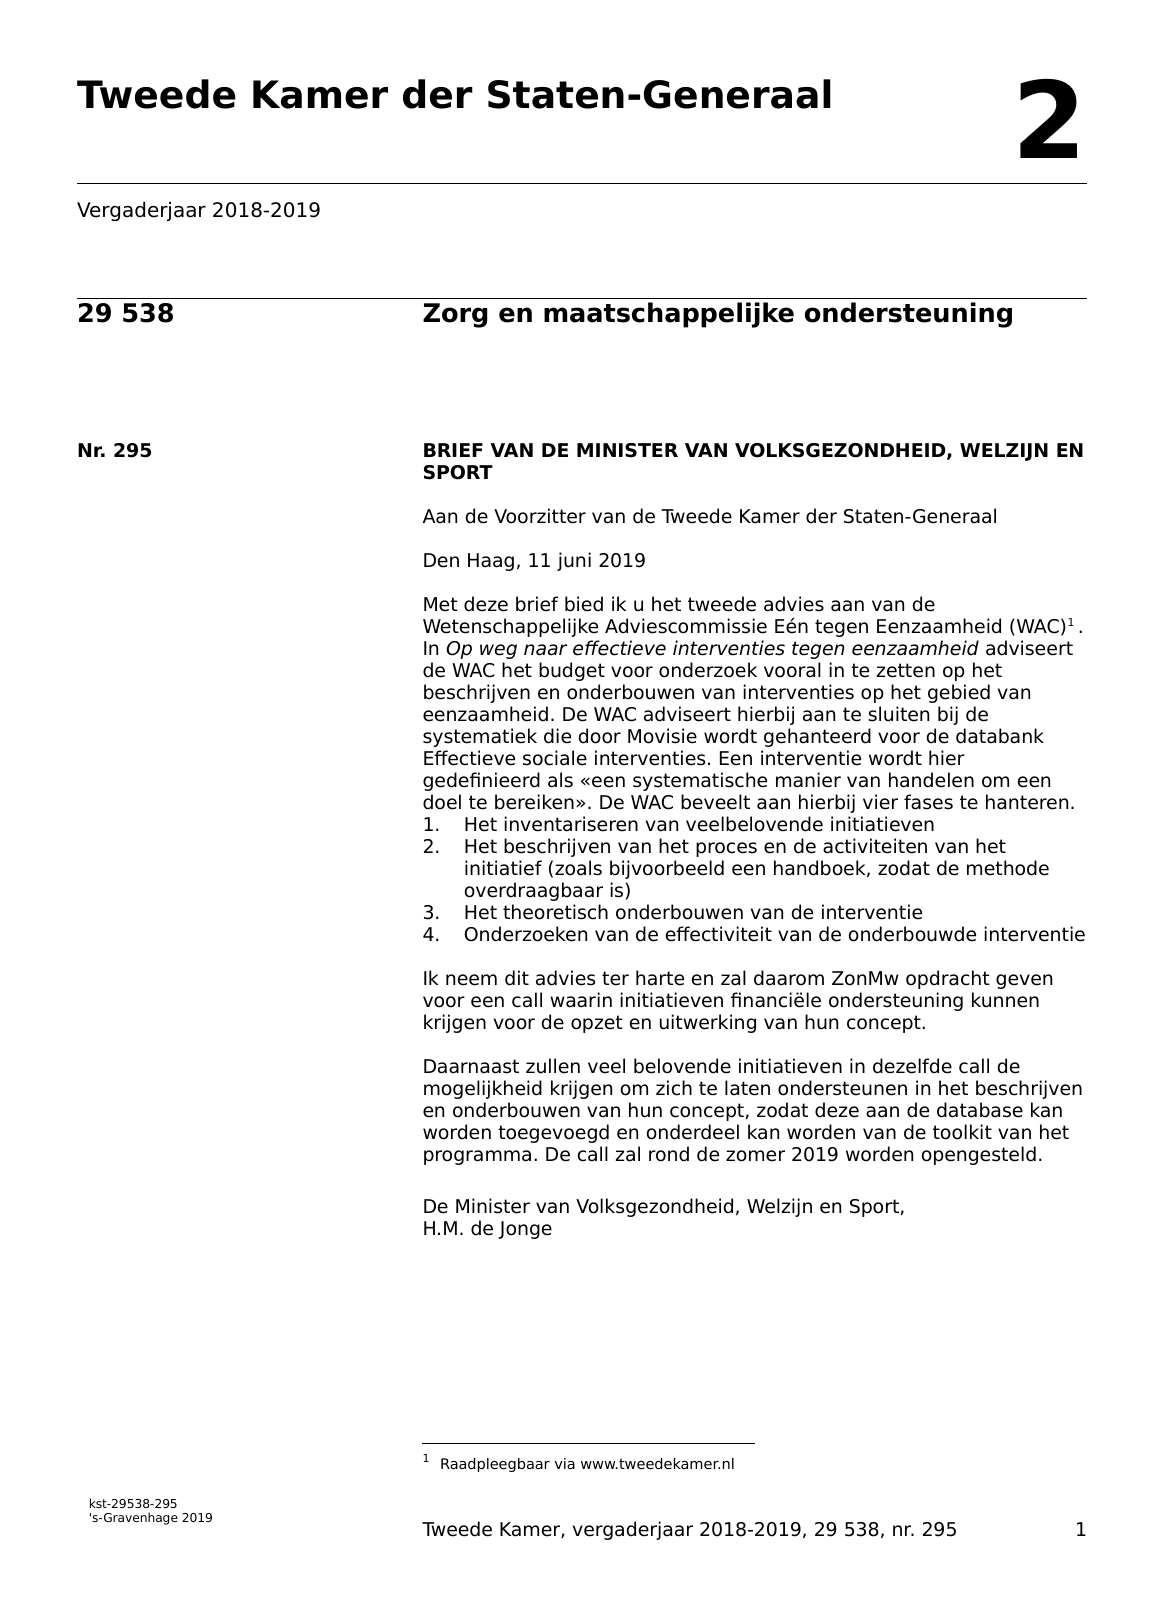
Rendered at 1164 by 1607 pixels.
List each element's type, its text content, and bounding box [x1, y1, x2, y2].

text 1. Het inventariseren van veelbelovende initiatieven [422, 814, 1087, 836]
text kst-29538-295 [88, 1497, 323, 1511]
table_cell Vergaderjaar 2018-2019 [77, 184, 1087, 298]
table_header Tweede Kamer der Staten-Generaal [77, 59, 886, 183]
text De Minister van Volksgezondheid, Welzijn en Sport, H.M. de Jonge [422, 1196, 1087, 1240]
text Daarnaast zullen veel belovende initiatieven in dezelfde call de mogelijkheid krijgen om zich te laten ondersteunen in het beschrijven en onderbouwen van hun concept, zodat deze aan de database kan worden toegevoegd en onderdeel kan worden van de toolkit van het programma. De call zal rond de zomer 2019 worden opengesteld. [422, 1056, 1087, 1166]
text 4. Onderzoeken van de effectiviteit van de onderbouwde interventie [422, 924, 1087, 946]
text Den Haag, 11 juni 2019 [422, 550, 1087, 572]
text 2. Het beschrijven van het proces en de activiteiten van het initiatief (zoals bijvoorbeeld een handboek, zodat de methode overdraagbaar is) [422, 836, 1087, 902]
table_header 2 [886, 59, 1087, 183]
text Raadpleegbaar via www.tweedekamer.nl [422, 1452, 1087, 1474]
text 's-Gravenhage 2019 [88, 1511, 323, 1525]
text 3. Het theoretisch onderbouwen van de interventie [422, 902, 1087, 924]
text Ik neem dit advies ter harte en zal daarom ZonMw opdracht geven voor een call waarin initiatieven financiële ondersteuning kunnen krijgen voor de opzet en uitwerking van hun concept. [422, 968, 1087, 1034]
text Aan de Voorzitter van de Tweede Kamer der Staten-Generaal [422, 506, 1087, 528]
subtitle 29 538 Zorg en maatschappelijke ondersteuning [77, 299, 1087, 329]
text Met deze brief bied ik u het tweede advies aan van de Wetenschappelijke Adviescommissie Eén tegen Eenzaamheid (WAC). In Op weg naar effectieve interventies tegen eenzaamheid adviseert de WAC het budget voor onderzoek vooral in te zetten op het beschrijven en onderbouwen van interventies op het gebied van eenzaamheid. De WAC adviseert hierbij aan te sluiten bij de systematiek die door Movisie wordt gehanteerd voor de databank Effectieve sociale interventies. Een interventie wordt hier gedefinieerd als «een systematische manier van handelen om een doel te bereiken». De WAC beveelt aan hierbij vier fases te hanteren. [422, 594, 1087, 814]
subtitle Nr. 295 BRIEF VAN DE MINISTER VAN VOLKSGEZONDHEID, WELZIJN EN SPORT [77, 440, 1087, 484]
